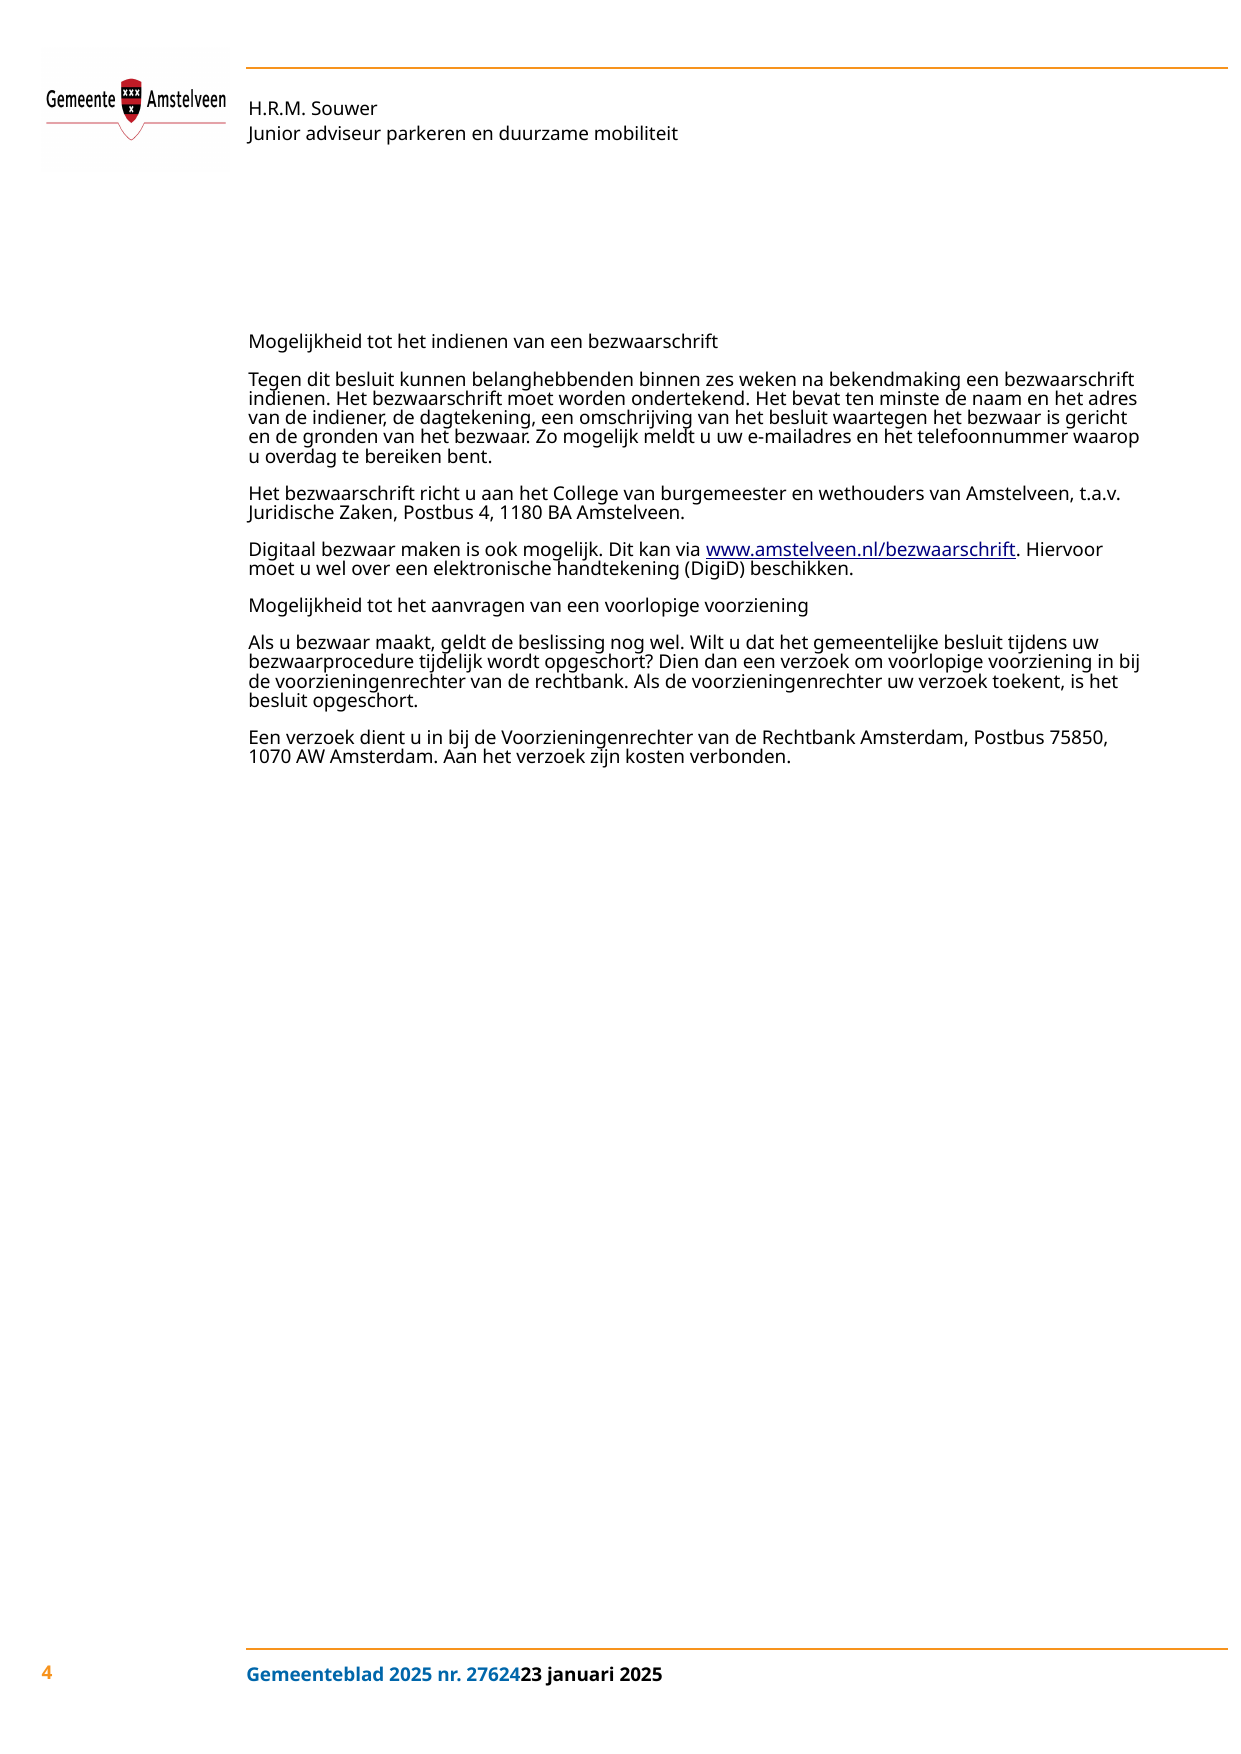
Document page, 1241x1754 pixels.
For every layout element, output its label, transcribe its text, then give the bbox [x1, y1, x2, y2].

text Het bezwaarschrift richt u aan het College van burgemeester en wethouders van Amstelveen, t.a.v. Juridische Zaken, Postbus 4, 1180 BA Amstelveen. [248, 484, 1152, 523]
text Junior adviseur parkeren en duurzame mobiliteit [248, 121, 1152, 146]
text Mogelijkheid tot het indienen van een bezwaarschrift [248, 333, 1152, 353]
text Digitaal bezwaar maken is ook mogelijk. Dit kan via www.amstelveen.nl/bezwaarschrift. Hiervoor moet u wel over een elektronische handtekening (DigiD) beschikken. [248, 541, 1152, 579]
text Tegen dit besluit kunnen belanghebbenden binnen zes weken na bekendmaking een bezwaarschrift indienen. Het bezwaarschrift moet worden ondertekend. Het bevat ten minste de naam en het adres van de indiener, de dagtekening, een omschrijving van het besluit waartegen het bezwaar is gericht en de gronden van het bezwaar. Zo mogelijk meldt u uw e-mailadres en het telefoonnummer waarop u overdag te bereiken bent. [248, 371, 1152, 467]
text Een verzoek dient u in bij de Voorzieningenrechter van de Rechtbank Amsterdam, Postbus 75850, 1070 AW Amsterdam. Aan het verzoek zijn kosten verbonden. [248, 729, 1152, 767]
text Mogelijkheid tot het aanvragen van een voorlopige voorziening [248, 597, 1152, 616]
text Als u bezwaar maakt, geldt de beslissing nog wel. Wilt u dat het gemeentelijke besluit tijdens uw bezwaarprocedure tijdelijk wordt opgeschort? Dien dan een verzoek om voorlopige voorziening in bij de voorzieningenrechter van de rechtbank. Als de voorzieningenrechter uw verzoek toekent, is het besluit opgeschort. [248, 634, 1152, 711]
picture [41, 47, 231, 172]
text H.R.M. Souwer [248, 95, 1152, 121]
